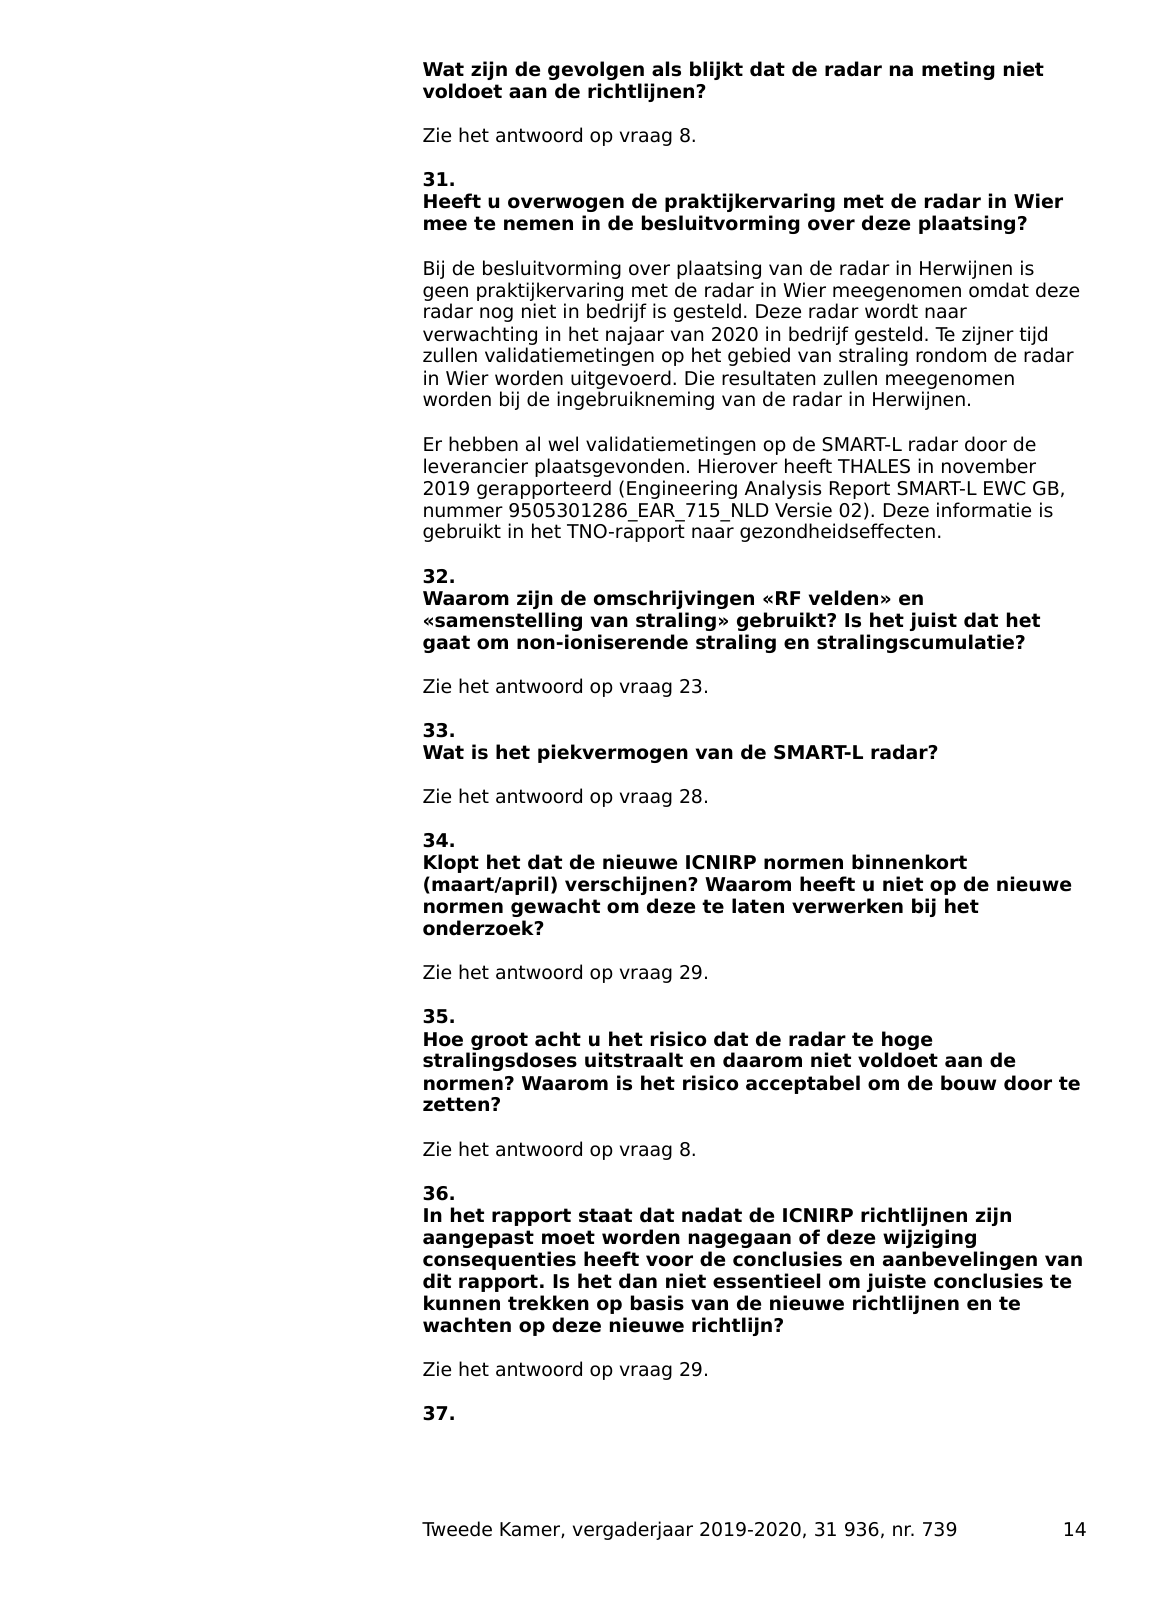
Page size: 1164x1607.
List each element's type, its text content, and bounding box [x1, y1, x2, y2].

text 33. [422, 720, 1087, 742]
text Zie het antwoord op vraag 23. [422, 676, 1087, 698]
text Zie het antwoord op vraag 29. [422, 962, 1087, 984]
text Waarom zijn de omschrijvingen «RF velden» en «samenstelling van straling» gebruikt? Is het juist dat het gaat om non-ioniserende straling en stralingscumulatie? [422, 588, 1087, 653]
text In het rapport staat dat nadat de ICNIRP richtlijnen zijn aangepast moet worden nagegaan of deze wijziging consequenties heeft voor de conclusies en aanbevelingen van dit rapport. Is het dan niet essentieel om juiste conclusies te kunnen trekken op basis van de nieuwe richtlijnen en te wachten op deze nieuwe richtlijn? [422, 1205, 1087, 1337]
text Heeft u overwogen de praktijkervaring met de radar in Wier mee te nemen in de besluitvorming over deze plaatsing? [422, 191, 1087, 235]
text 36. [422, 1183, 1087, 1205]
text Zie het antwoord op vraag 28. [422, 786, 1087, 808]
text 34. [422, 830, 1087, 852]
text Wat is het piekvermogen van de SMART-L radar? [422, 742, 1087, 764]
text 37. [422, 1403, 1087, 1425]
text Wat zijn de gevolgen als blijkt dat de radar na meting niet voldoet aan de richtlijnen? [422, 59, 1087, 103]
text Er hebben al wel validatiemetingen op de SMART-L radar door de leverancier plaatsgevonden. Hierover heeft THALES in november 2019 gerapporteerd (Engineering Analysis Report SMART-L EWC GB, nummer 9505301286_EAR_715_NLD Versie 02). Deze informatie is gebruikt in het TNO-rapport naar gezondheidseffecten. [422, 433, 1087, 543]
text Zie het antwoord op vraag 8. [422, 125, 1087, 147]
text Zie het antwoord op vraag 8. [422, 1138, 1087, 1161]
text Klopt het dat de nieuwe ICNIRP normen binnenkort (maart/april) verschijnen? Waarom heeft u niet op de nieuwe normen gewacht om deze te laten verwerken bij het onderzoek? [422, 852, 1087, 940]
text 35. [422, 1006, 1087, 1028]
text Hoe groot acht u het risico dat de radar te hoge stralingsdoses uitstraalt en daarom niet voldoet aan de normen? Waarom is het risico acceptabel om de bouw door te zetten? [422, 1028, 1087, 1116]
text Zie het antwoord op vraag 29. [422, 1359, 1087, 1381]
text 31. [422, 169, 1087, 191]
text Bij de besluitvorming over plaatsing van de radar in Herwijnen is geen praktijkervaring met de radar in Wier meegenomen omdat deze radar nog niet in bedrijf is gesteld. Deze radar wordt naar verwachting in het najaar van 2020 in bedrijf gesteld. Te zijner tijd zullen validatiemetingen op het gebied van straling rondom de radar in Wier worden uitgevoerd. Die resultaten zullen meegenomen worden bij de ingebruikneming van de radar in Herwijnen. [422, 257, 1087, 411]
text 32. [422, 566, 1087, 588]
